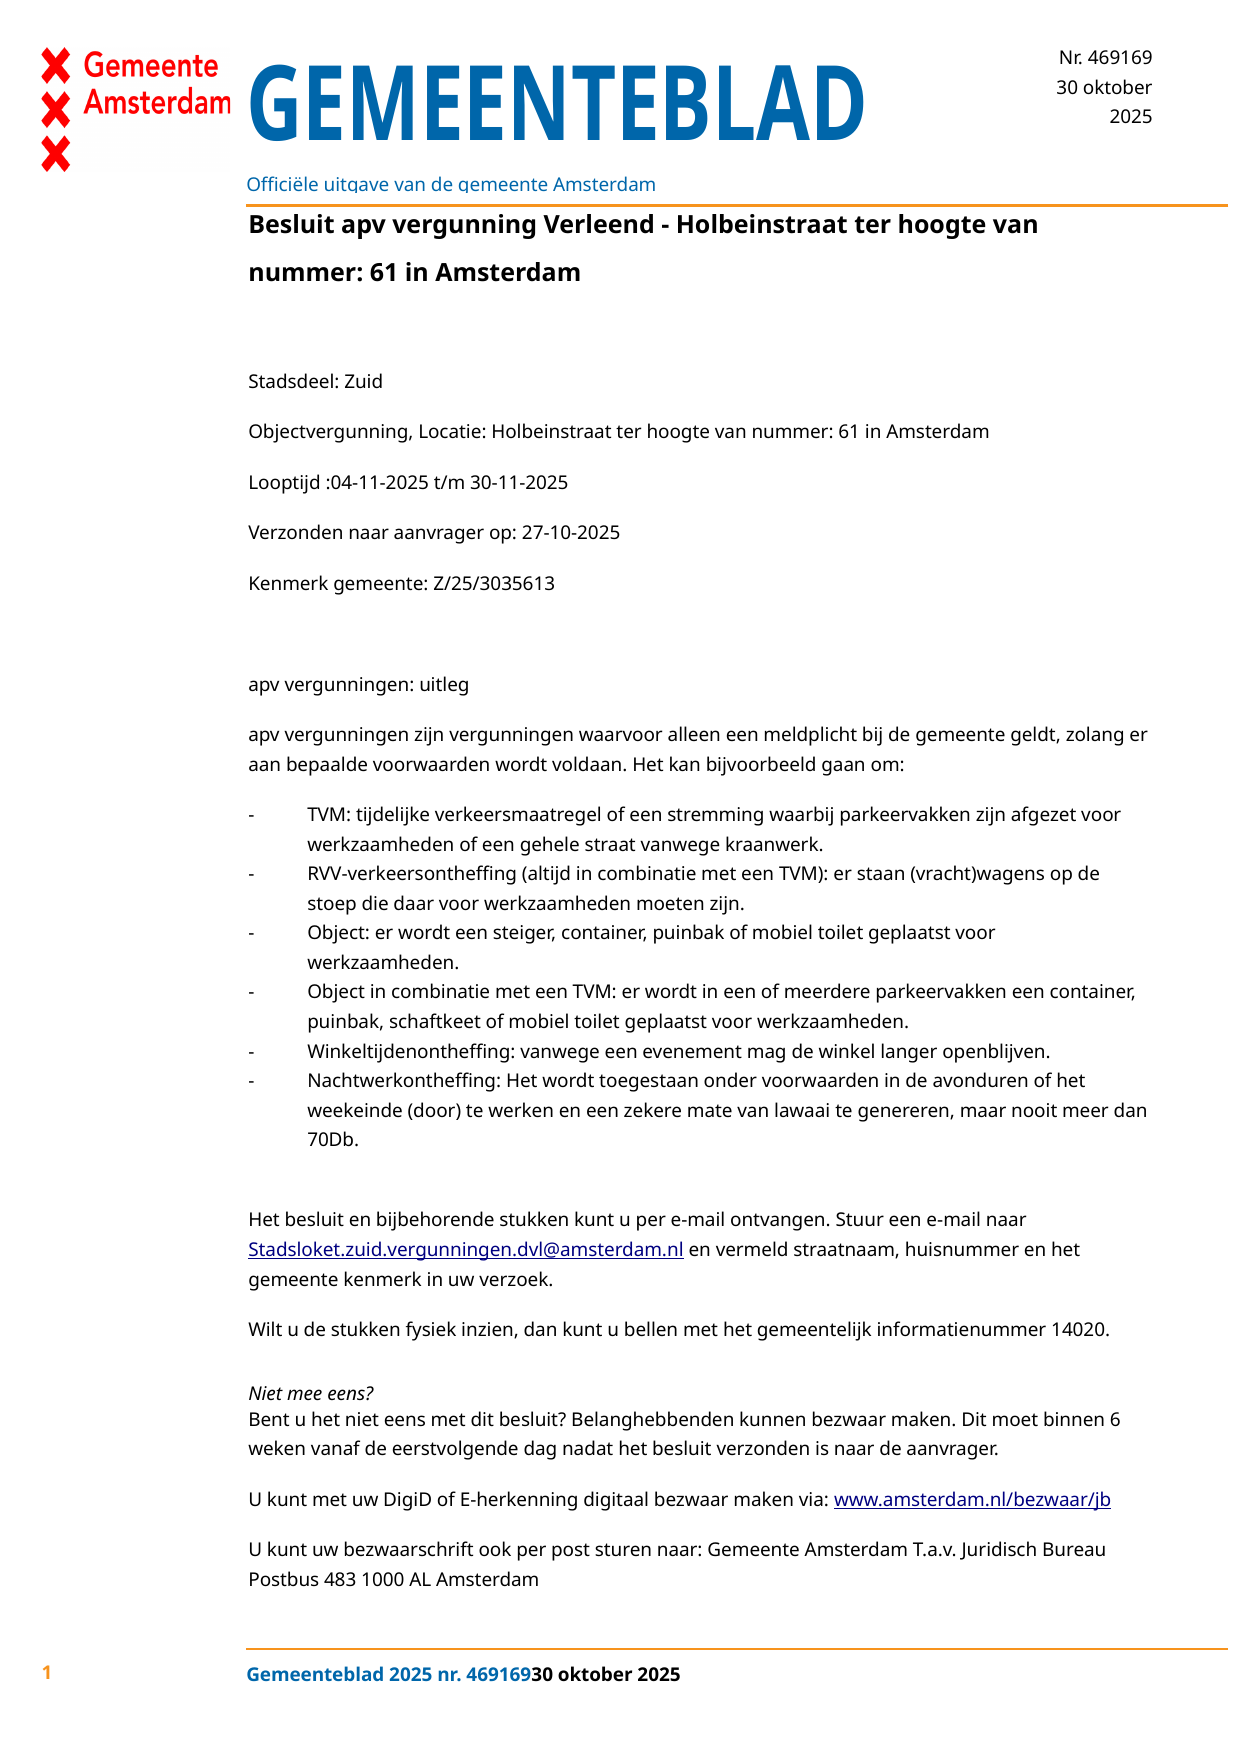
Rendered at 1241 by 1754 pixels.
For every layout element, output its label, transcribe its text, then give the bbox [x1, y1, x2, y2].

text Looptijd :04-11-2025 t/m 30-11-2025 [248, 469, 1152, 495]
list Winkeltijdenontheffing: vanwege een evenement mag de winkel langer openblijven. [248, 1038, 1152, 1064]
text U kunt met uw DigiD of E-herkenning digitaal bezwaar maken via: www.amsterdam.nl/bezwaar/jb [248, 1486, 1152, 1512]
list Nachtwerkontheffing: Het wordt toegestaan onder voorwaarden in de avonduren of het weekeinde (door) te werken en een zekere mate van lawaai te genereren, maar nooit meer dan 70Db. [248, 1067, 1152, 1152]
picture [41, 47, 231, 172]
text Bent u het niet eens met dit besluit? Belanghebbenden kunnen bezwaar maken. Dit moet binnen 6 weken vanaf de eerstvolgende dag nadat het besluit verzonden is naar de aanvrager. [248, 1406, 1152, 1461]
text Verzonden naar aanvrager op: 27-10-2025 [248, 519, 1152, 545]
text apv vergunningen zijn vergunningen waarvoor alleen een meldplicht bij de gemeente geldt, zolang er aan bepaalde voorwaarden wordt voldaan. Het kan bijvoorbeeld gaan om: [248, 721, 1152, 777]
list Object: er wordt een steiger, container, puinbak of mobiel toilet geplaatst voor werkzaamheden. [248, 919, 1152, 975]
text Het besluit en bijbehorende stukken kunt u per e-mail ontvangen. Stuur een e-mail naar Stadsloket.zuid.vergunningen.dvl@amsterdam.nl en vermeld straatnaam, huisnummer en het gemeente kenmerk in uw verzoek. [248, 1207, 1152, 1292]
text apv vergunningen: uitleg [248, 671, 1152, 697]
list RVV-verkeersontheffing (altijd in combinatie met een TVM): er staan (vracht)wagens op de stoep die daar voor werkzaamheden moeten zijn. [248, 860, 1152, 916]
text Besluit apv vergunning Verleend - Holbeinstraat ter hoogte van nummer: 61 in Amsterdam [248, 207, 1152, 288]
text Wilt u de stukken fysiek inzien, dan kunt u bellen met het gemeentelijk informatienummer 14020. [248, 1316, 1152, 1342]
text U kunt uw bezwaarschrift ook per post sturen naar: Gemeente Amsterdam T.a.v. Juridisch Bureau Postbus 483 1000 AL Amsterdam [248, 1536, 1152, 1592]
list Object in combinatie met een TVM: er wordt in een of meerdere parkeervakken een container, puinbak, schaftkeet of mobiel toilet geplaatst voor werkzaamheden. [248, 979, 1152, 1034]
text Kenmerk gemeente: Z/25/3035613 [248, 570, 1152, 596]
text Objectvergunning, Locatie: Holbeinstraat ter hoogte van nummer: 61 in Amsterdam [248, 419, 1152, 444]
text Stadsdeel: Zuid [248, 368, 1152, 394]
list TVM: tijdelijke verkeersmaatregel of een stremming waarbij parkeervakken zijn afgezet voor werkzaamheden of een gehele straat vanwege kraanwerk. [248, 801, 1152, 857]
text Niet mee eens? [248, 1380, 1152, 1406]
